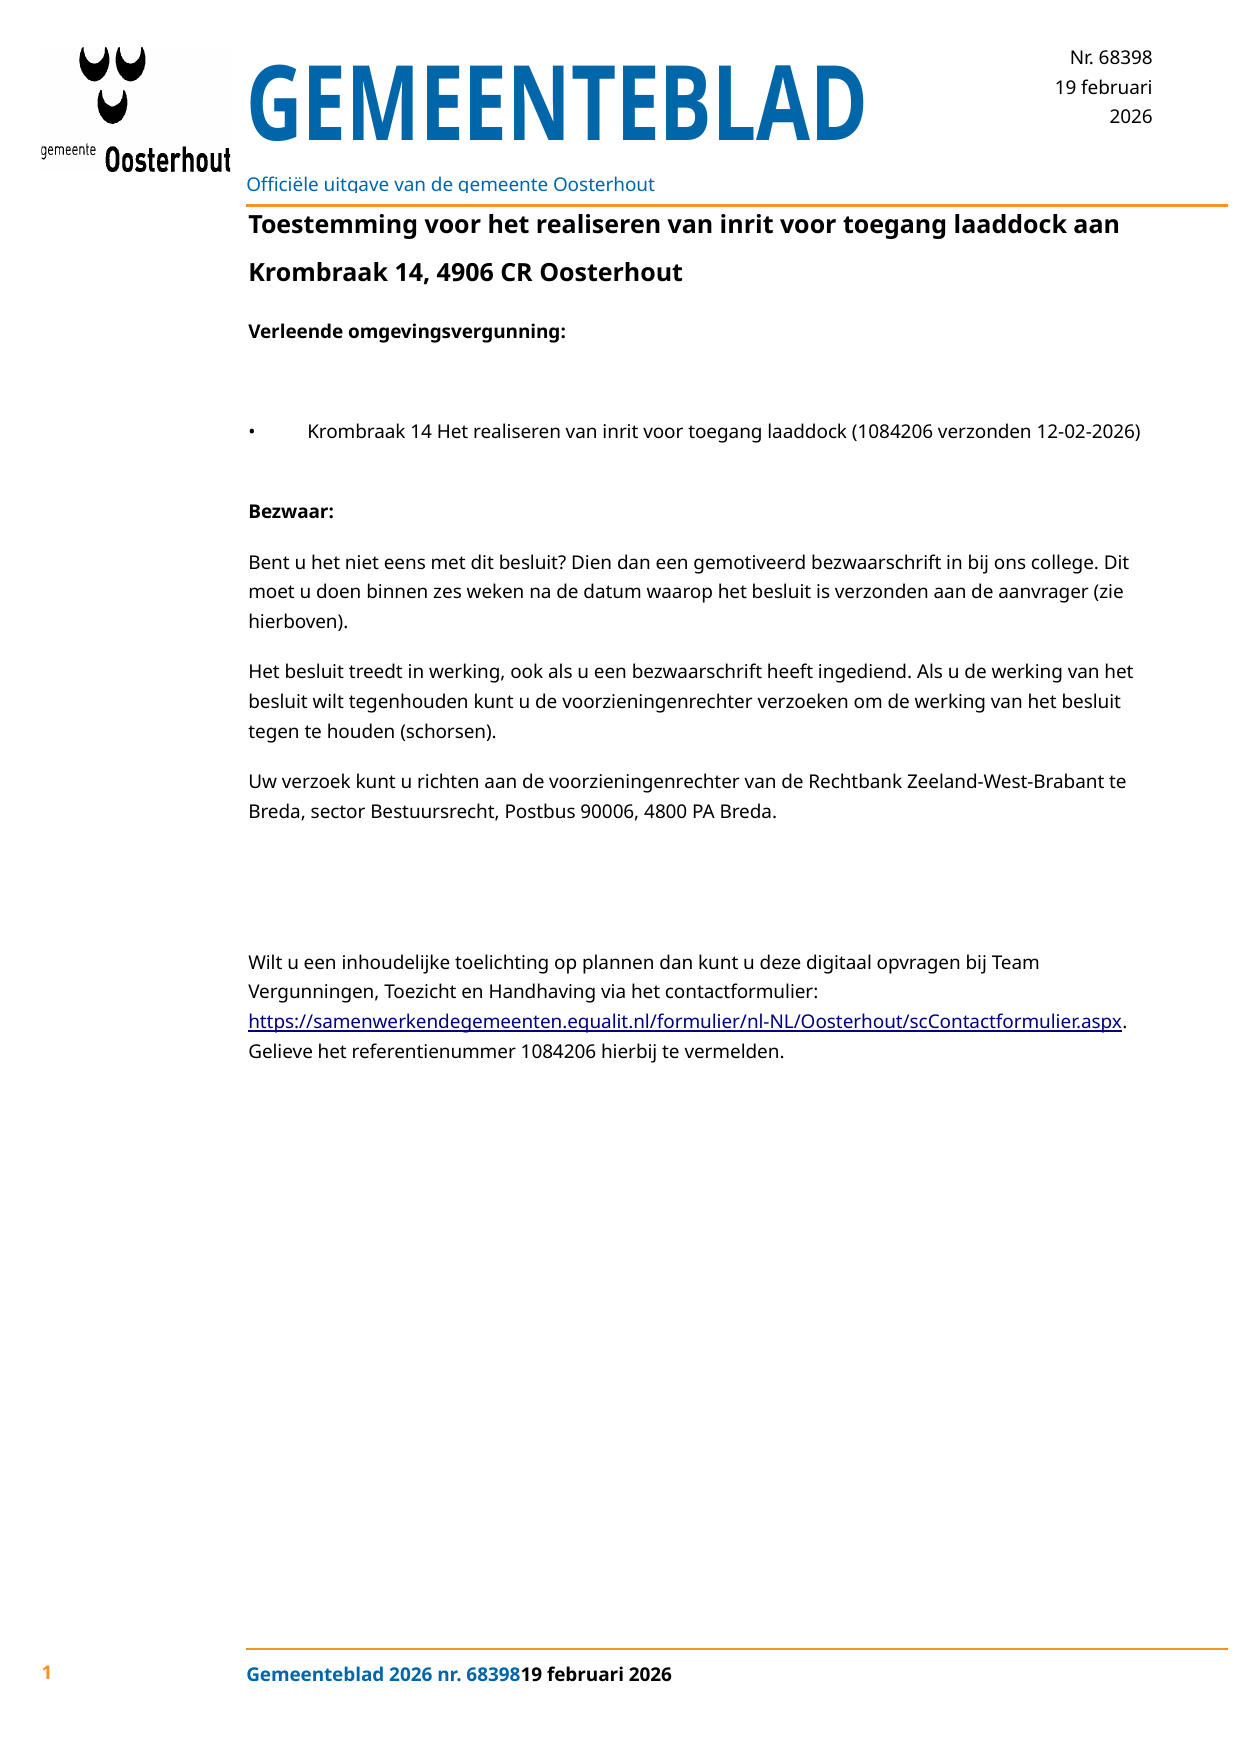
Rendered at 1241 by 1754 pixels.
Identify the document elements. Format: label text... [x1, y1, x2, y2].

text Wilt u een inhoudelijke toelichting op plannen dan kunt u deze digitaal opvragen bij Team Vergunningen, Toezicht en Handhaving via het contactformulier: https://samenwerkendegemeenten.equalit.nl/formulier/nl-NL/Oosterhout/scContactformulier.aspx. Gelieve het referentienummer 1084206 hierbij te vermelden. [248, 949, 1152, 1064]
text Toestemming voor het realiseren van inrit voor toegang laaddock aan Krombraak 14, 4906 CR Oosterhout [248, 207, 1152, 288]
text Bezwaar: [248, 499, 1152, 524]
text Verleende omgevingsvergunning: [248, 318, 1152, 344]
text Uw verzoek kunt u richten aan de voorzieningenrechter van de Rechtbank Zeeland-West-Brabant te Breda, sector Bestuursrecht, Postbus 90006, 4800 PA Breda. [248, 768, 1152, 824]
text Bent u het niet eens met dit besluit? Dien dan een gemotiveerd bezwaarschrift in bij ons college. Dit moet u doen binnen zes weken na de datum waarop het besluit is verzonden aan de aanvrager (zie hierboven). [248, 549, 1152, 634]
list Krombraak 14 Het realiseren van inrit voor toegang laaddock (1084206 verzonden 12-02-2026) [248, 419, 1152, 444]
picture [41, 47, 231, 172]
text Het besluit treedt in werking, ook als u een bezwaarschrift heeft ingediend. Als u de werking van het besluit wilt tegenhouden kunt u de voorzieningenrechter verzoeken om de werking van het besluit tegen te houden (schorsen). [248, 659, 1152, 744]
